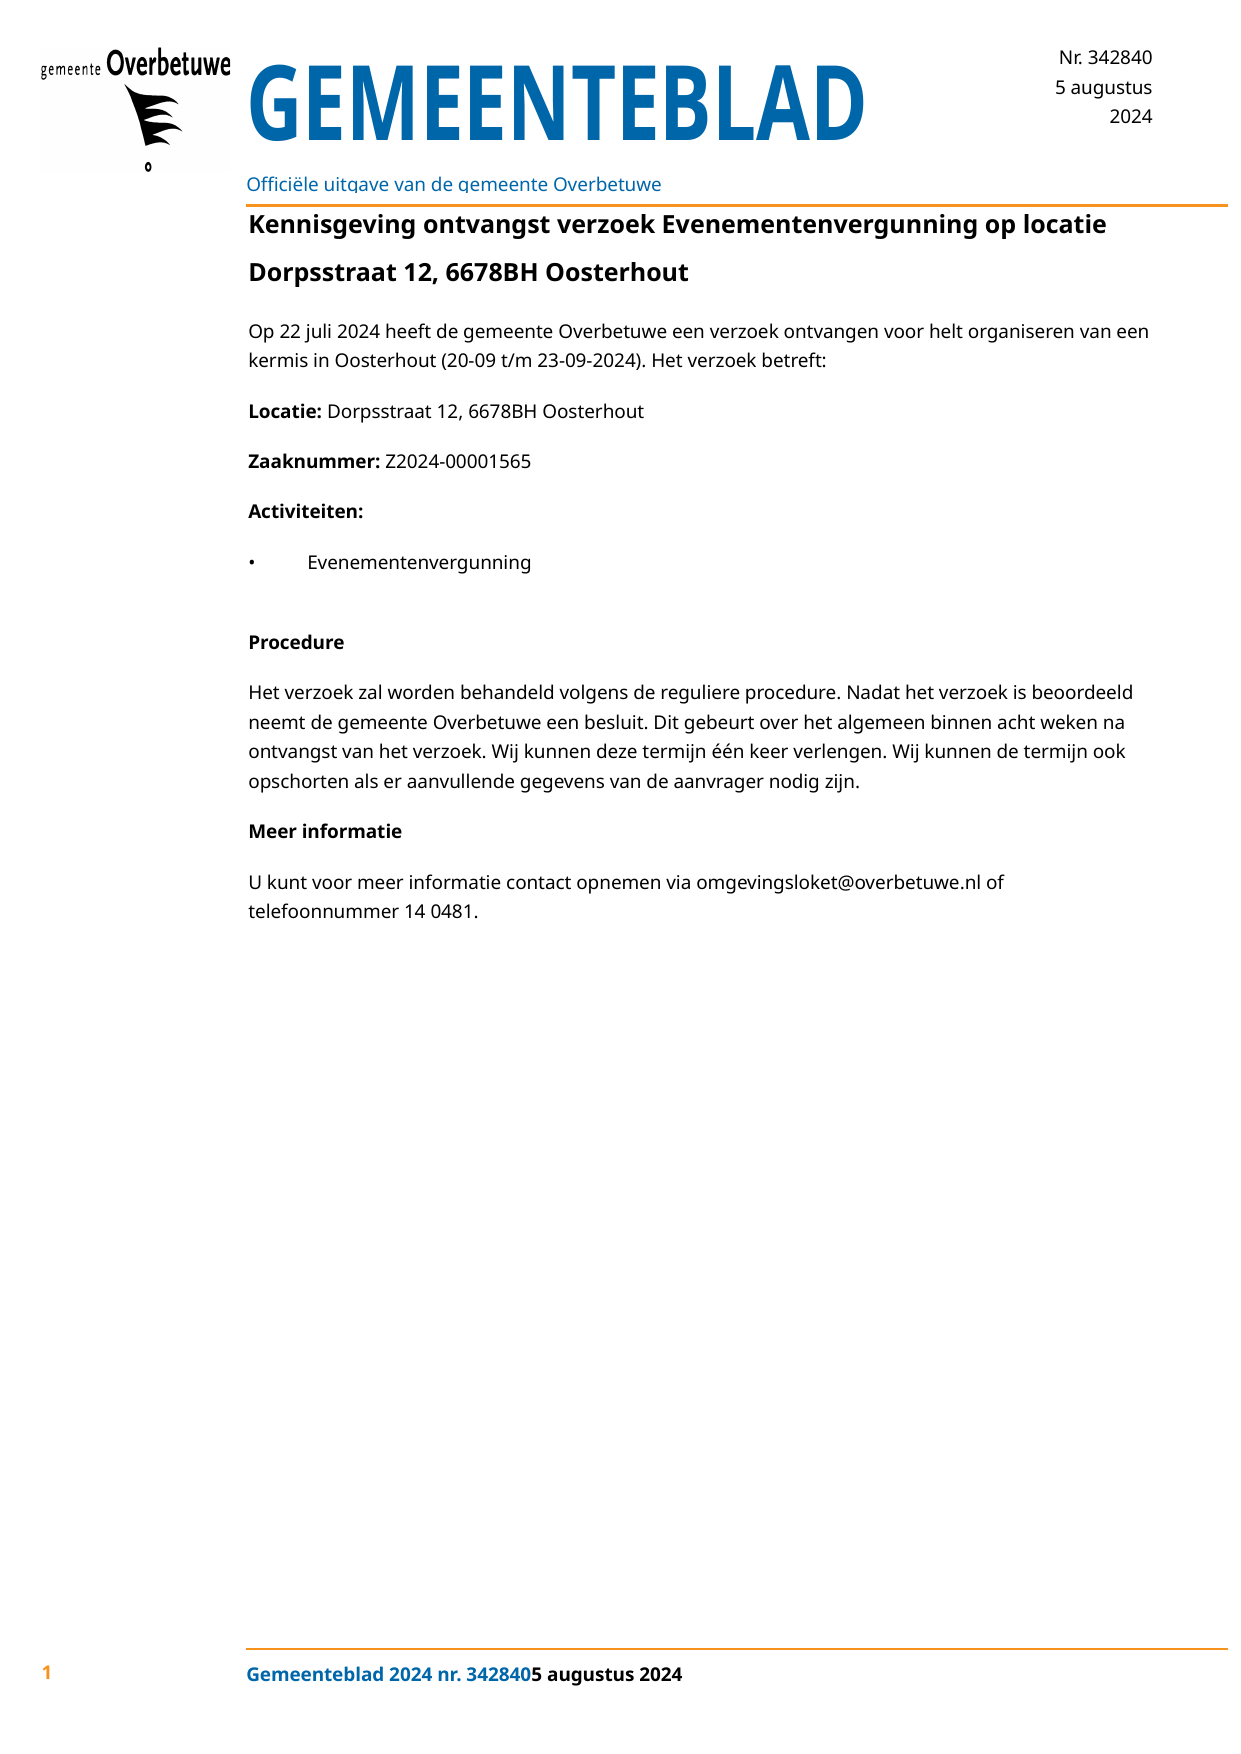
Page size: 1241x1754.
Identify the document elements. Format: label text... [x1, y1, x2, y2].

text Kennisgeving ontvangst verzoek Evenementenvergunning op locatie Dorpsstraat 12, 6678BH Oosterhout [248, 207, 1152, 288]
text Op 22 juli 2024 heeft de gemeente Overbetuwe een verzoek ontvangen voor helt organiseren van een kermis in Oosterhout (20-09 t/m 23-09-2024). Het verzoek betreft: [248, 318, 1152, 373]
list Evenementenvergunning [248, 549, 1152, 575]
text Het verzoek zal worden behandeld volgens de reguliere procedure. Nadat het verzoek is beoordeeld neemt de gemeente Overbetuwe een besluit. Dit gebeurt over het algemeen binnen acht weken na ontvangst van het verzoek. Wij kunnen deze termijn één keer verlengen. Wij kunnen de termijn ook opschorten als er aanvullende gegevens van de aanvrager nodig zijn. [248, 679, 1152, 794]
text Locatie: Dorpsstraat 12, 6678BH Oosterhout [248, 398, 1152, 424]
text Meer informatie [248, 819, 1152, 844]
text Zaaknummer: Z2024-00001565 [248, 448, 1152, 474]
text U kunt voor meer informatie contact opnemen via omgevingsloket@overbetuwe.nl of telefoonnummer 14 0481. [248, 869, 1152, 924]
text Procedure [248, 629, 1152, 655]
picture [41, 47, 231, 172]
text Activiteiten: [248, 499, 1152, 524]
